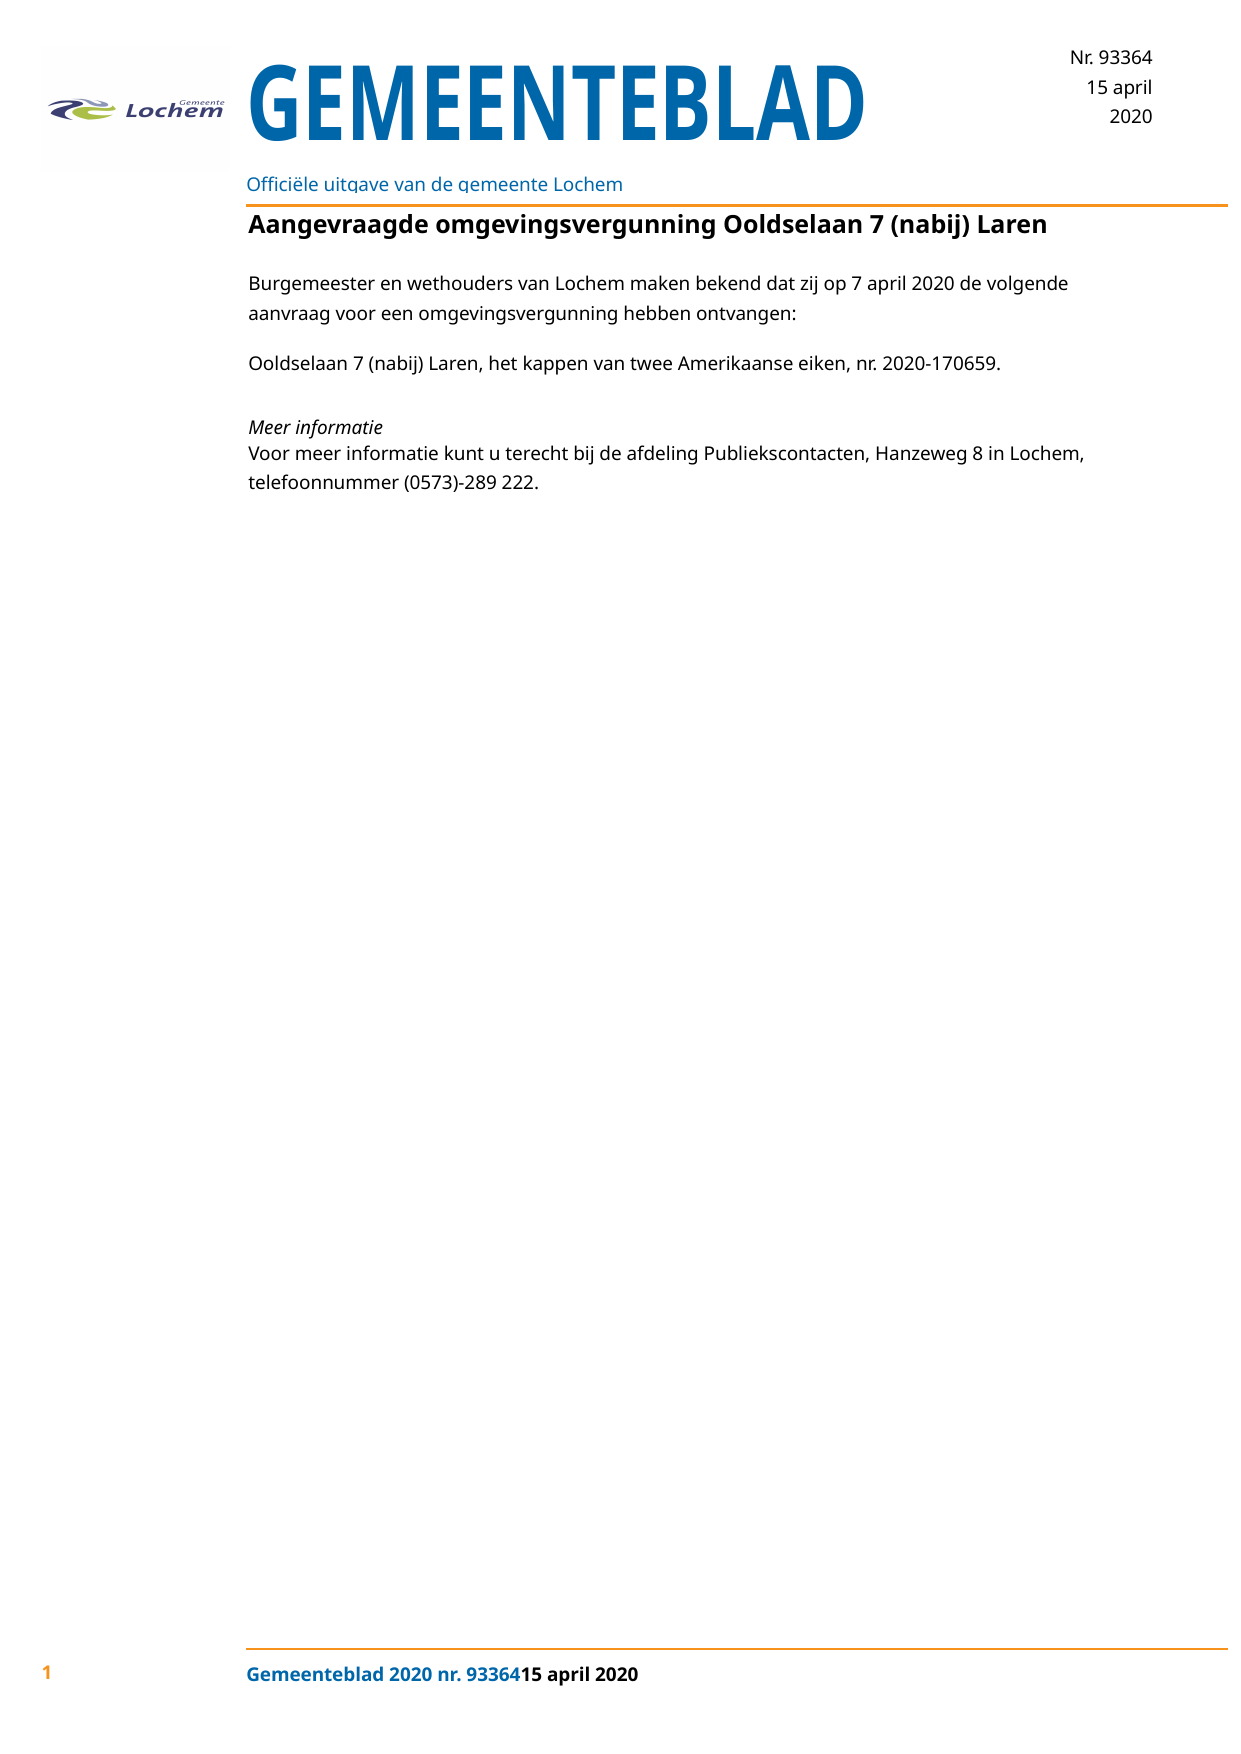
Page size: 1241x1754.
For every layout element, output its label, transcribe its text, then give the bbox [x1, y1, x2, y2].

text Voor meer informatie kunt u terecht bij de afdeling Publiekscontacten, Hanzeweg 8 in Lochem, telefoonnummer (0573)-289 222. [248, 440, 1152, 495]
text Aangevraagde omgevingsvergunning Ooldselaan 7 (nabij) Laren [248, 207, 1152, 241]
text Ooldselaan 7 (nabij) Laren, het kappen van twee Amerikaanse eiken, nr. 2020-170659. [248, 350, 1152, 376]
text Meer informatie [248, 414, 1152, 440]
text Burgemeester en wethouders van Lochem maken bekend dat zij op 7 april 2020 de volgende aanvraag voor een omgevingsvergunning hebben ontvangen: [248, 270, 1152, 326]
picture [41, 47, 231, 172]
